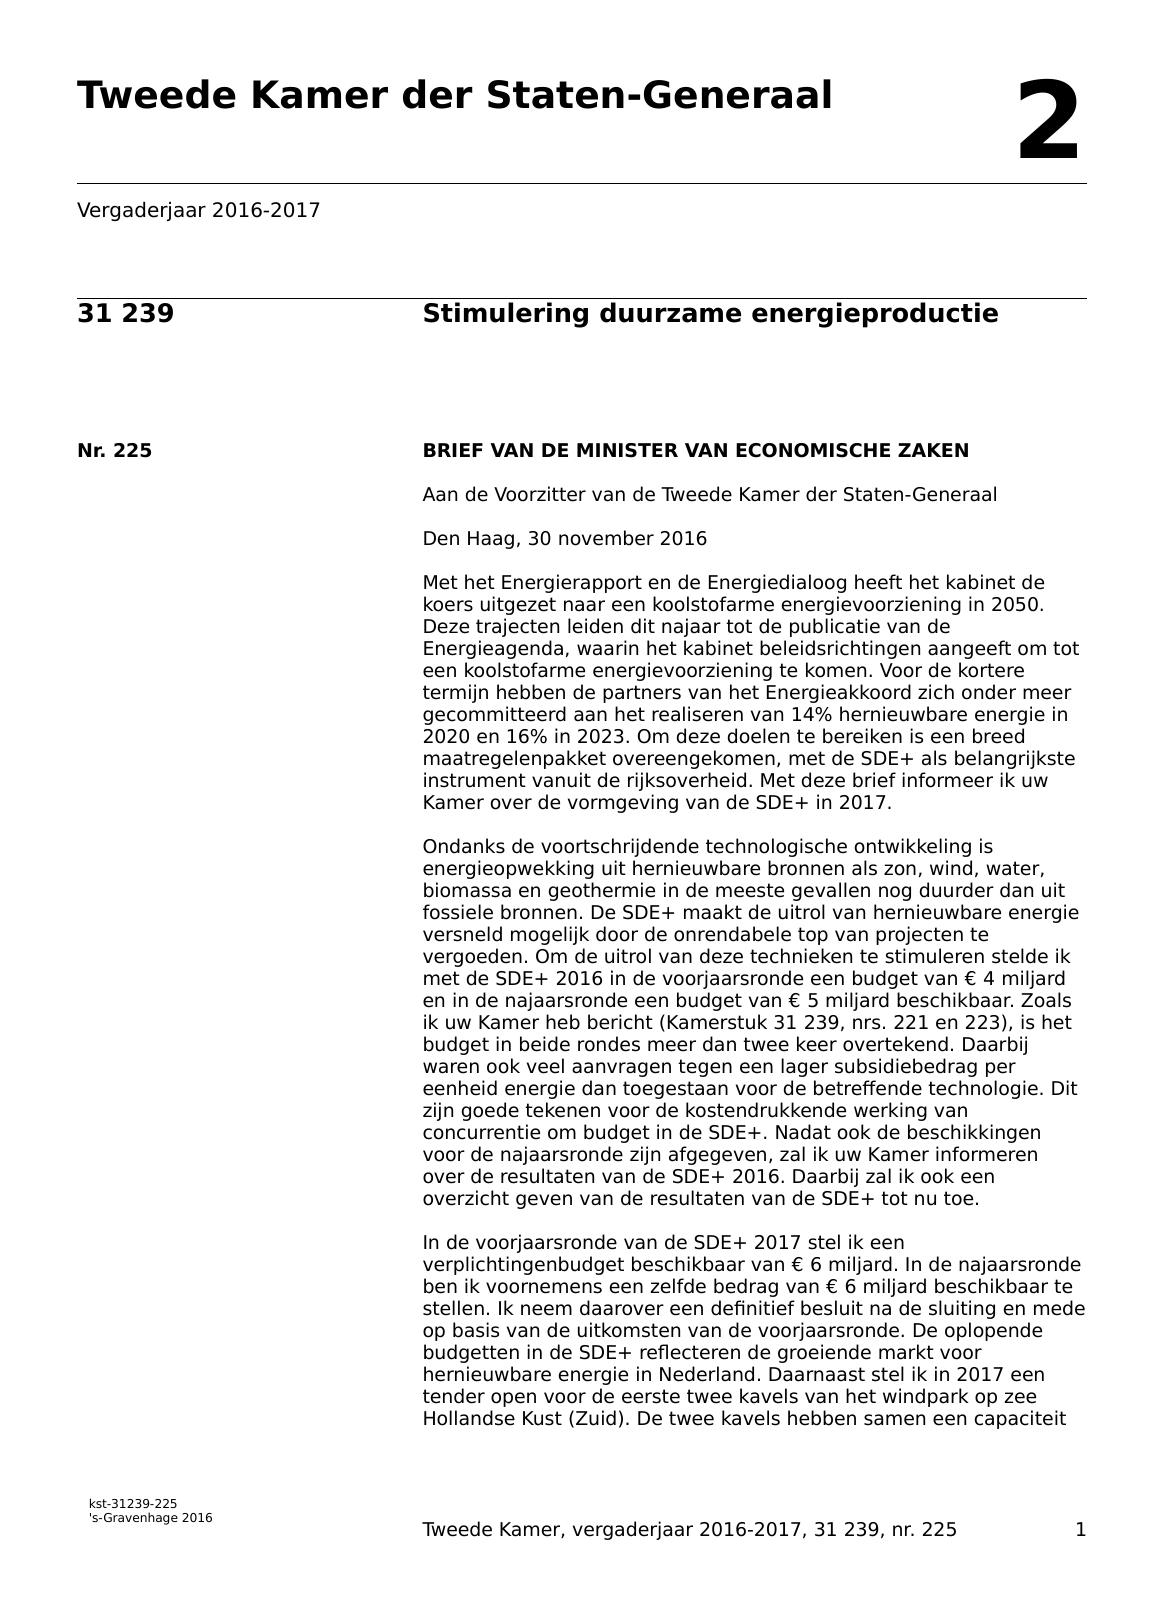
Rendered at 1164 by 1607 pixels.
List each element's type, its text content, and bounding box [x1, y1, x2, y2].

table_cell Vergaderjaar 2016-2017 [77, 184, 1087, 298]
table_header 2 [886, 59, 1087, 183]
text Den Haag, 30 november 2016 [422, 528, 1087, 550]
subtitle Nr. 225 BRIEF VAN DE MINISTER VAN ECONOMISCHE ZAKEN [77, 440, 1087, 462]
text Met het Energierapport en de Energiedialoog heeft het kabinet de koers uitgezet naar een koolstofarme energievoorziening in 2050. Deze trajecten leiden dit najaar tot de publicatie van de Energieagenda, waarin het kabinet beleidsrichtingen aangeeft om tot een koolstofarme energievoorziening te komen. Voor de kortere termijn hebben de partners van het Energieakkoord zich onder meer gecommitteerd aan het realiseren van 14% hernieuwbare energie in 2020 en 16% in 2023. Om deze doelen te bereiken is een breed maatregelenpakket overeengekomen, met de SDE+ als belangrijkste instrument vanuit de rijksoverheid. Met deze brief informeer ik uw Kamer over de vormgeving van de SDE+ in 2017. [422, 572, 1087, 814]
text In de voorjaarsronde van de SDE+ 2017 stel ik een verplichtingenbudget beschikbaar van € 6 miljard. In de najaarsronde ben ik voornemens een zelfde bedrag van € 6 miljard beschikbaar te stellen. Ik neem daarover een definitief besluit na de sluiting en mede op basis van de uitkomsten van de voorjaarsronde. De oplopende budgetten in de SDE+ reflecteren de groeiende markt voor hernieuwbare energie in Nederland. Daarnaast stel ik in 2017 een tender open voor de eerste twee kavels van het windpark op zee Hollandse Kust (Zuid). De twee kavels hebben samen een capaciteit [422, 1232, 1087, 1430]
subtitle 31 239 Stimulering duurzame energieproductie [77, 299, 1087, 329]
text 's-Gravenhage 2016 [88, 1511, 323, 1525]
table_header Tweede Kamer der Staten-Generaal [77, 59, 886, 183]
text Ondanks de voortschrijdende technologische ontwikkeling is energieopwekking uit hernieuwbare bronnen als zon, wind, water, biomassa en geothermie in de meeste gevallen nog duurder dan uit fossiele bronnen. De SDE+ maakt de uitrol van hernieuwbare energie versneld mogelijk door de onrendabele top van projecten te vergoeden. Om de uitrol van deze technieken te stimuleren stelde ik met de SDE+ 2016 in de voorjaarsronde een budget van € 4 miljard en in de najaarsronde een budget van € 5 miljard beschikbaar. Zoals ik uw Kamer heb bericht (Kamerstuk 31 239, nrs. 221 en 223), is het budget in beide rondes meer dan twee keer overtekend. Daarbij waren ook veel aanvragen tegen een lager subsidiebedrag per eenheid energie dan toegestaan voor de betreffende technologie. Dit zijn goede tekenen voor de kostendrukkende werking van concurrentie om budget in de SDE+. Nadat ook de beschikkingen voor de najaarsronde zijn afgegeven, zal ik uw Kamer informeren over de resultaten van de SDE+ 2016. Daarbij zal ik ook een overzicht geven van de resultaten van de SDE+ tot nu toe. [422, 836, 1087, 1210]
text kst-31239-225 [88, 1497, 323, 1511]
text Aan de Voorzitter van de Tweede Kamer der Staten-Generaal [422, 484, 1087, 506]
